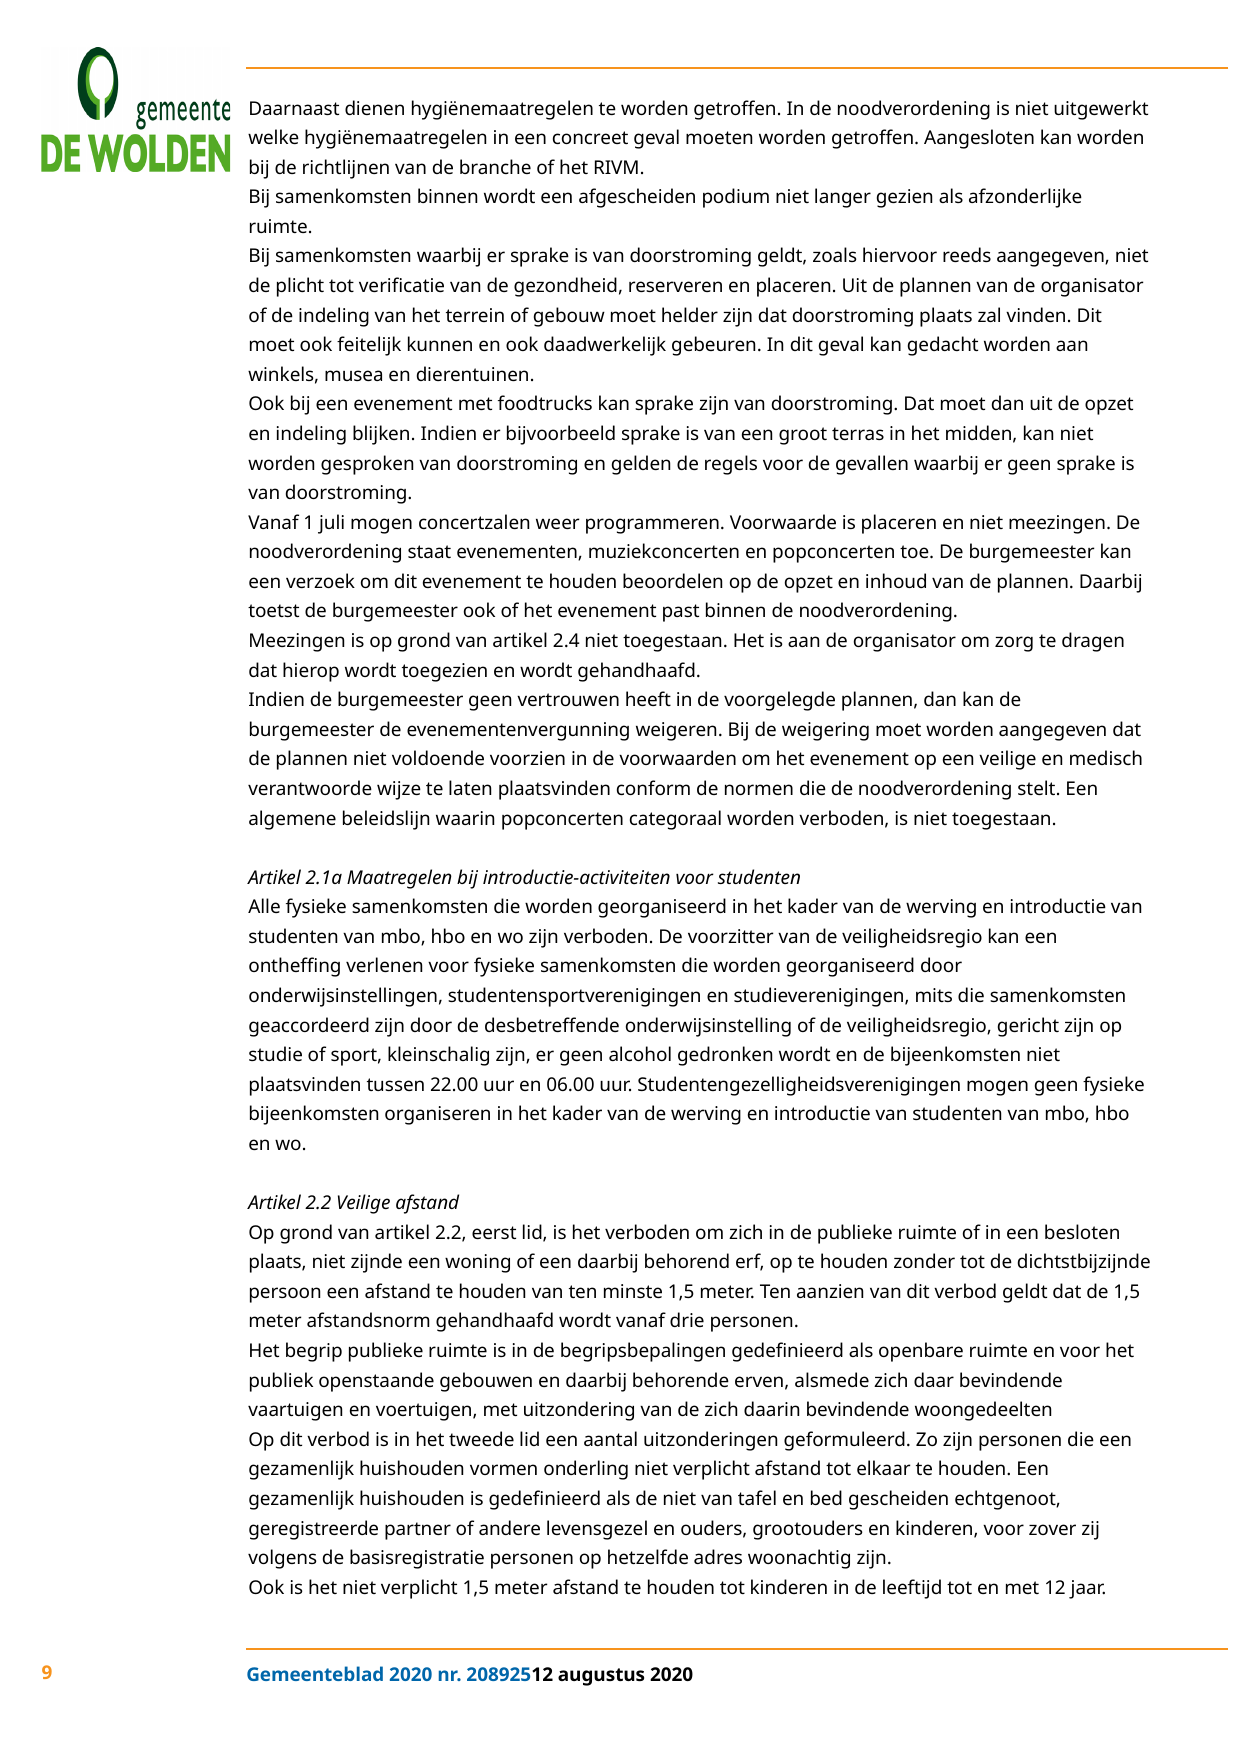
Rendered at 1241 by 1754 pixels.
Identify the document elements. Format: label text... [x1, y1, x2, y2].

text Daarnaast dienen hygiënemaatregelen te worden getroffen. In de noodverordening is niet uitgewerkt welke hygiënemaatregelen in een concreet geval moeten worden getroffen. Aangesloten kan worden bij de richtlijnen van de branche of het RIVM. [248, 95, 1152, 180]
text Meezingen is op grond van artikel 2.4 niet toegestaan. Het is aan de organisator om zorg te dragen dat hierop wordt toegezien en wordt gehandhaafd. [248, 627, 1152, 683]
text Artikel 2.2 Veilige afstand [248, 1189, 1152, 1215]
text Indien de burgemeester geen vertrouwen heeft in de voorgelegde plannen, dan kan de burgemeester de evenementenvergunning weigeren. Bij de weigering moet worden aangegeven dat de plannen niet voldoende voorzien in de voorwaarden om het evenement op een veilige en medisch verantwoorde wijze te laten plaatsvinden conform de normen die de noodverordening stelt. Een algemene beleidslijn waarin popconcerten categoraal worden verboden, is niet toegestaan. [248, 686, 1152, 831]
text Bij samenkomsten binnen wordt een afgescheiden podium niet langer gezien als afzonderlijke ruimte. [248, 183, 1152, 239]
text Artikel 2.1a Maatregelen bij introductie-activiteiten voor studenten [248, 864, 1152, 890]
text Bij samenkomsten waarbij er sprake is van doorstroming geldt, zoals hiervoor reeds aangegeven, niet de plicht tot verificatie van de gezondheid, reserveren en placeren. Uit de plannen van de organisator of de indeling van het terrein of gebouw moet helder zijn dat doorstroming plaats zal vinden. Dit moet ook feitelijk kunnen en ook daadwerkelijk gebeuren. In dit geval kan gedacht worden aan winkels, musea en dierentuinen. [248, 243, 1152, 387]
text Alle fysieke samenkomsten die worden georganiseerd in het kader van de werving en introductie van studenten van mbo, hbo en wo zijn verboden. De voorzitter van de veiligheidsregio kan een ontheffing verlenen voor fysieke samenkomsten die worden georganiseerd door onderwijsinstellingen, studentensportverenigingen en studieverenigingen, mits die samenkomsten geaccordeerd zijn door de desbetreffende onderwijsinstelling of de veiligheidsregio, gericht zijn op studie of sport, kleinschalig zijn, er geen alcohol gedronken wordt en de bijeenkomsten niet plaatsvinden tussen 22.00 uur en 06.00 uur. Studentengezelligheidsverenigingen mogen geen fysieke bijeenkomsten organiseren in het kader van de werving en introductie van studenten van mbo, hbo en wo. [248, 893, 1152, 1156]
text Op dit verbod is in het tweede lid een aantal uitzonderingen geformuleerd. Zo zijn personen die een gezamenlijk huishouden vormen onderling niet verplicht afstand tot elkaar te houden. Een gezamenlijk huishouden is gedefinieerd als de niet van tafel en bed gescheiden echtgenoot, geregistreerde partner of andere levensgezel en ouders, grootouders en kinderen, voor zover zij volgens de basisregistratie personen op hetzelfde adres woonachtig zijn. [248, 1426, 1152, 1570]
picture [41, 47, 231, 172]
text Vanaf 1 juli mogen concertzalen weer programmeren. Voorwaarde is placeren en niet meezingen. De noodverordening staat evenementen, muziekconcerten en popconcerten toe. De burgemeester kan een verzoek om dit evenement te houden beoordelen op de opzet en inhoud van de plannen. Daarbij toetst de burgemeester ook of het evenement past binnen de noodverordening. [248, 509, 1152, 623]
text Het begrip publieke ruimte is in de begripsbepalingen gedefinieerd als openbare ruimte en voor het publiek openstaande gebouwen en daarbij behorende erven, alsmede zich daar bevindende vaartuigen en voertuigen, met uitzondering van de zich daarin bevindende woongedeelten [248, 1337, 1152, 1422]
text Op grond van artikel 2.2, eerst lid, is het verboden om zich in de publieke ruimte of in een besloten plaats, niet zijnde een woning of een daarbij behorend erf, op te houden zonder tot de dichtstbijzijnde persoon een afstand te houden van ten minste 1,5 meter. Ten aanzien van dit verbod geldt dat de 1,5 meter afstandsnorm gehandhaafd wordt vanaf drie personen. [248, 1219, 1152, 1333]
text Ook bij een evenement met foodtrucks kan sprake zijn van doorstroming. Dat moet dan uit de opzet en indeling blijken. Indien er bijvoorbeeld sprake is van een groot terras in het midden, kan niet worden gesproken van doorstroming en gelden de regels voor de gevallen waarbij er geen sprake is van doorstroming. [248, 391, 1152, 505]
text Ook is het niet verplicht 1,5 meter afstand te houden tot kinderen in de leeftijd tot en met 12 jaar. [248, 1574, 1152, 1600]
